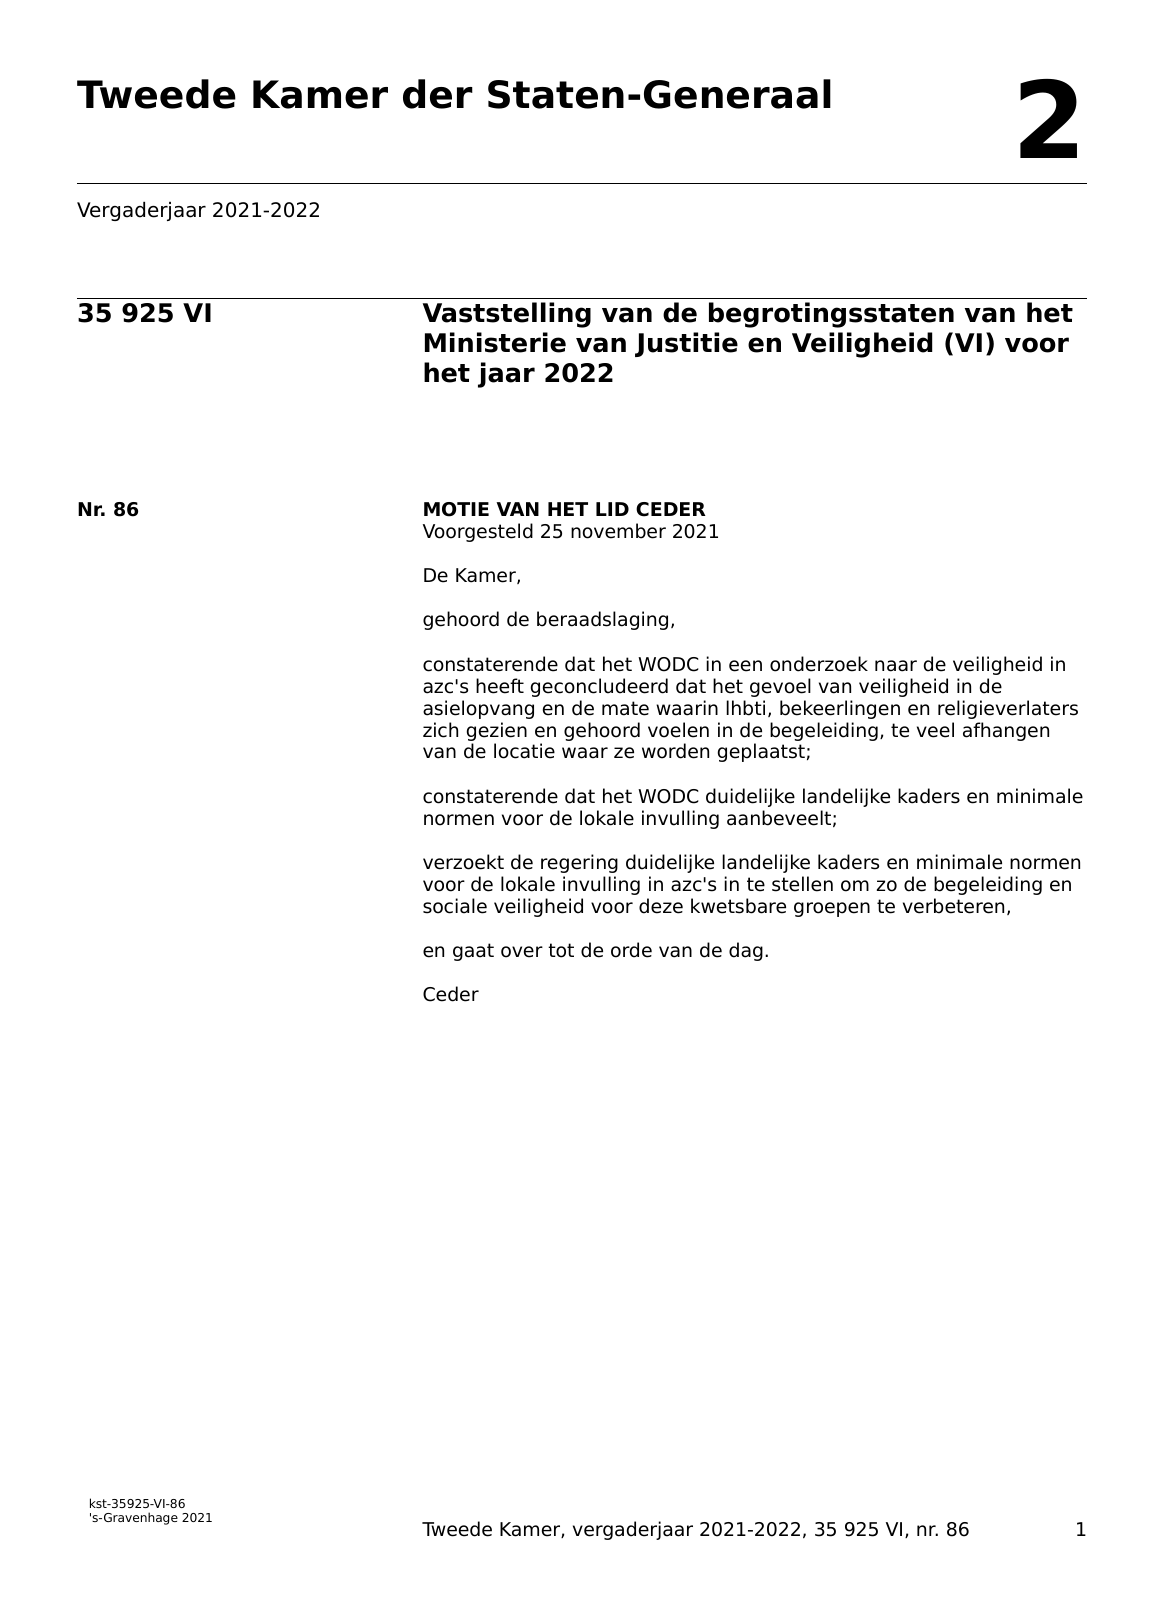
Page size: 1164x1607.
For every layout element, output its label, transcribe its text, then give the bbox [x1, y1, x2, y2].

text Ceder [422, 984, 1087, 1006]
text constaterende dat het WODC duidelijke landelijke kaders en minimale normen voor de lokale invulling aanbeveelt; [422, 786, 1087, 829]
table_cell Vergaderjaar 2021-2022 [77, 184, 1087, 298]
text De Kamer, [422, 565, 1087, 587]
text kst-35925-VI-86 [88, 1497, 323, 1511]
table_header Tweede Kamer der Staten-Generaal [77, 59, 886, 183]
subtitle 35 925 VI Vaststelling van de begrotingsstaten van het Ministerie van Justitie en Veiligheid (VI) voor het jaar 2022 [77, 299, 1087, 388]
text en gaat over tot de orde van de dag. [422, 940, 1087, 962]
text Voorgesteld 25 november 2021 [422, 521, 1087, 543]
text gehoord de beraadslaging, [422, 609, 1087, 631]
text constaterende dat het WODC in een onderzoek naar de veiligheid in azc's heeft geconcludeerd dat het gevoel van veiligheid in de asielopvang en de mate waarin lhbti, bekeerlingen en religieverlaters zich gezien en gehoord voelen in de begeleiding, te veel afhangen van de locatie waar ze worden geplaatst; [422, 653, 1087, 763]
text verzoekt de regering duidelijke landelijke kaders en minimale normen voor de lokale invulling in azc's in te stellen om zo de begeleiding en sociale veiligheid voor deze kwetsbare groepen te verbeteren, [422, 852, 1087, 918]
text 's-Gravenhage 2021 [88, 1511, 323, 1525]
subtitle Nr. 86 MOTIE VAN HET LID CEDER [77, 499, 1087, 521]
table_header 2 [886, 59, 1087, 183]
